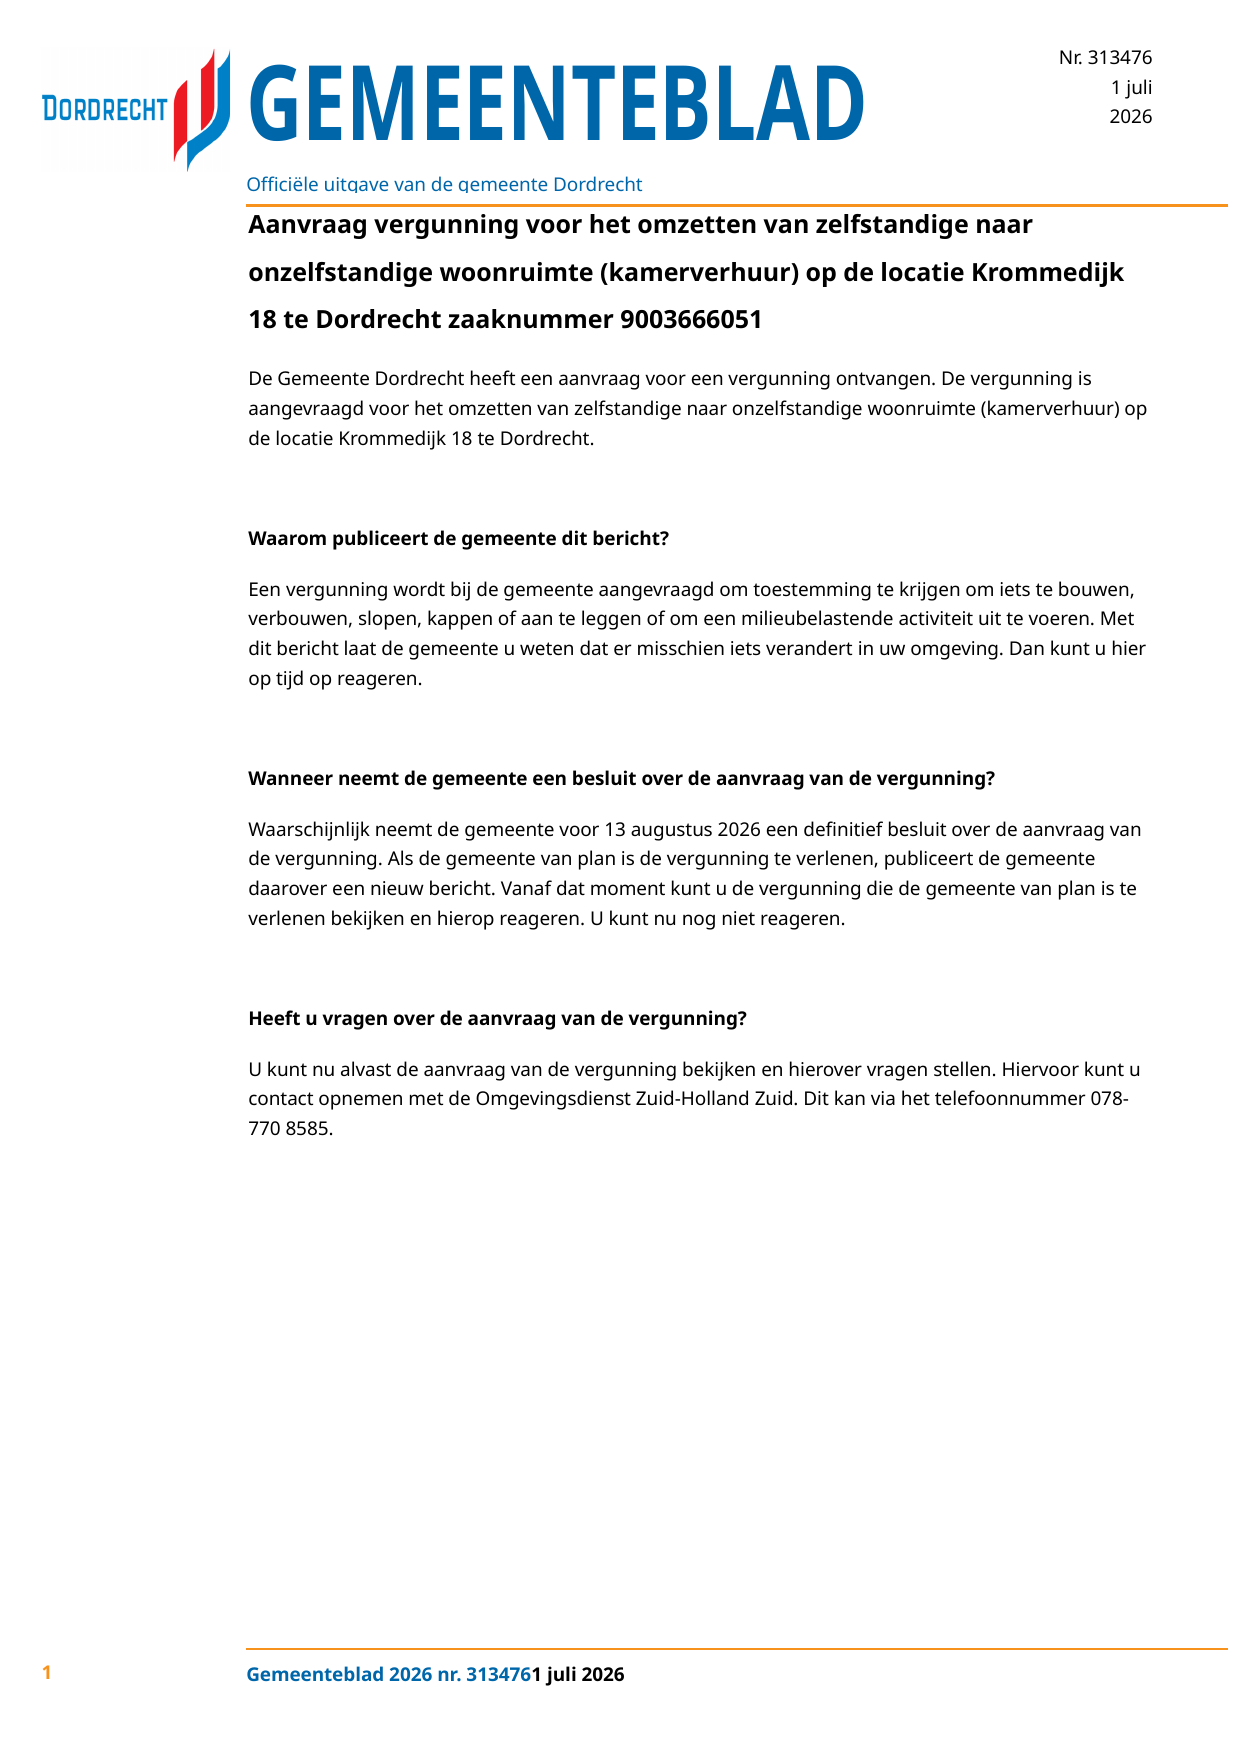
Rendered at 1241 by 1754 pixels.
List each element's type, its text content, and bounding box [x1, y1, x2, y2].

text U kunt nu alvast de aanvraag van de vergunning bekijken en hierover vragen stellen. Hiervoor kunt u contact opnemen met de Omgevingsdienst Zuid-Holland Zuid. Dit kan via het telefoonnummer 078-770 8585. [248, 1056, 1152, 1141]
text Een vergunning wordt bij de gemeente aangevraagd om toestemming te krijgen om iets te bouwen, verbouwen, slopen, kappen of aan te leggen of om een milieubelastende activiteit uit te voeren. Met dit bericht laat de gemeente u weten dat er misschien iets verandert in uw omgeving. Dan kunt u hier op tijd op reageren. [248, 576, 1152, 690]
text Wanneer neemt de gemeente een besluit over de aanvraag van de vergunning? [248, 766, 1152, 791]
text Waarom publiceert de gemeente dit bericht? [248, 526, 1152, 551]
text Aanvraag vergunning voor het omzetten van zelfstandige naar onzelfstandige woonruimte (kamerverhuur) op de locatie Krommedijk 18 te Dordrecht zaaknummer 9003666051 [248, 207, 1152, 336]
picture [41, 47, 231, 172]
text Waarschijnlijk neemt de gemeente voor 13 augustus 2026 een definitief besluit over de aanvraag van de vergunning. Als de gemeente van plan is de vergunning te verlenen, publiceert de gemeente daarover een nieuw bericht. Vanaf dat moment kunt u de vergunning die de gemeente van plan is te verlenen bekijken en hierop reageren. U kunt nu nog niet reageren. [248, 816, 1152, 930]
text De Gemeente Dordrecht heeft een aanvraag voor een vergunning ontvangen. De vergunning is aangevraagd voor het omzetten van zelfstandige naar onzelfstandige woonruimte (kamerverhuur) op de locatie Krommedijk 18 te Dordrecht. [248, 366, 1152, 450]
text Heeft u vragen over de aanvraag van de vergunning? [248, 1006, 1152, 1031]
